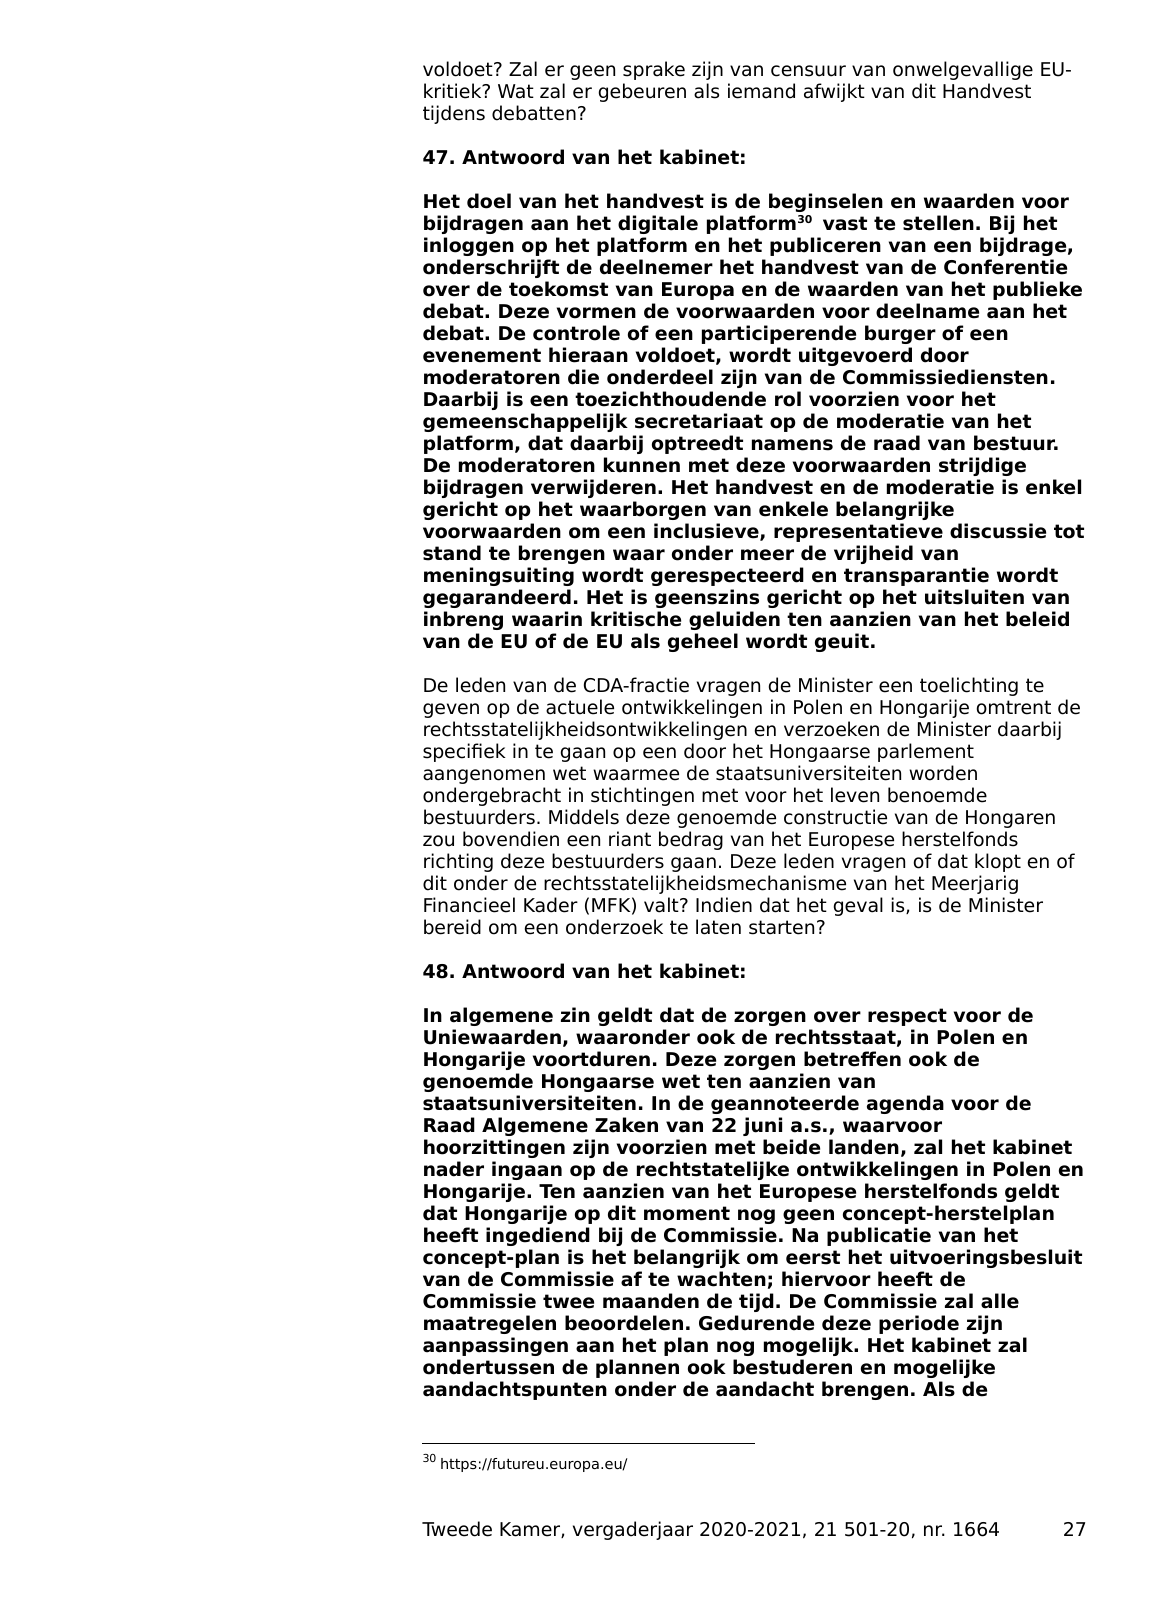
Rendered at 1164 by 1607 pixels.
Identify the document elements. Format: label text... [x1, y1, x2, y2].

text https://futureu.europa.eu/ [422, 1452, 1087, 1474]
text Het doel van het handvest is de beginselen en waarden voor bijdragen aan het digitale platform vast te stellen. Bij het inloggen op het platform en het publiceren van een bijdrage, onderschrijft de deelnemer het handvest van de Conferentie over de toekomst van Europa en de waarden van het publieke debat. Deze vormen de voorwaarden voor deelname aan het debat. De controle of een participerende burger of een evenement hieraan voldoet, wordt uitgevoerd door moderatoren die onderdeel zijn van de Commissiediensten. Daarbij is een toezichthoudende rol voorzien voor het gemeenschappelijk secretariaat op de moderatie van het platform, dat daarbij optreedt namens de raad van bestuur. De moderatoren kunnen met deze voorwaarden strijdige bijdragen verwijderen. Het handvest en de moderatie is enkel gericht op het waarborgen van enkele belangrijke voorwaarden om een inclusieve, representatieve discussie tot stand te brengen waar onder meer de vrijheid van meningsuiting wordt gerespecteerd en transparantie wordt gegarandeerd. Het is geenszins gericht op het uitsluiten van inbreng waarin kritische geluiden ten aanzien van het beleid van de EU of de EU als geheel wordt geuit. [422, 191, 1087, 653]
text voldoet? Zal er geen sprake zijn van censuur van onwelgevallige EU-kritiek? Wat zal er gebeuren als iemand afwijkt van dit Handvest tijdens debatten? [422, 59, 1087, 125]
subtitle 48. Antwoord van het kabinet: [422, 961, 1087, 983]
text In algemene zin geldt dat de zorgen over respect voor de Uniewaarden, waaronder ook de rechtsstaat, in Polen en Hongarije voortduren. Deze zorgen betreffen ook de genoemde Hongaarse wet ten aanzien van staatsuniversiteiten. In de geannoteerde agenda voor de Raad Algemene Zaken van 22 juni a.s., waarvoor hoorzittingen zijn voorzien met beide landen, zal het kabinet nader ingaan op de rechtstatelijke ontwikkelingen in Polen en Hongarije. Ten aanzien van het Europese herstelfonds geldt dat Hongarije op dit moment nog geen concept-herstelplan heeft ingediend bij de Commissie. Na publicatie van het concept-plan is het belangrijk om eerst het uitvoeringsbesluit van de Commissie af te wachten; hiervoor heeft de Commissie twee maanden de tijd. De Commissie zal alle maatregelen beoordelen. Gedurende deze periode zijn aanpassingen aan het plan nog mogelijk. Het kabinet zal ondertussen de plannen ook bestuderen en mogelijke aandachtspunten onder de aandacht brengen. Als de [422, 1005, 1087, 1401]
subtitle 47. Antwoord van het kabinet: [422, 147, 1087, 169]
text De leden van de CDA-fractie vragen de Minister een toelichting te geven op de actuele ontwikkelingen in Polen en Hongarije omtrent de rechtsstatelijkheidsontwikkelingen en verzoeken de Minister daarbij specifiek in te gaan op een door het Hongaarse parlement aangenomen wet waarmee de staatsuniversiteiten worden ondergebracht in stichtingen met voor het leven benoemde bestuurders. Middels deze genoemde constructie van de Hongaren zou bovendien een riant bedrag van het Europese herstelfonds richting deze bestuurders gaan. Deze leden vragen of dat klopt en of dit onder de rechtsstatelijkheidsmechanisme van het Meerjarig Financieel Kader (MFK) valt? Indien dat het geval is, is de Minister bereid om een onderzoek te laten starten? [422, 675, 1087, 939]
